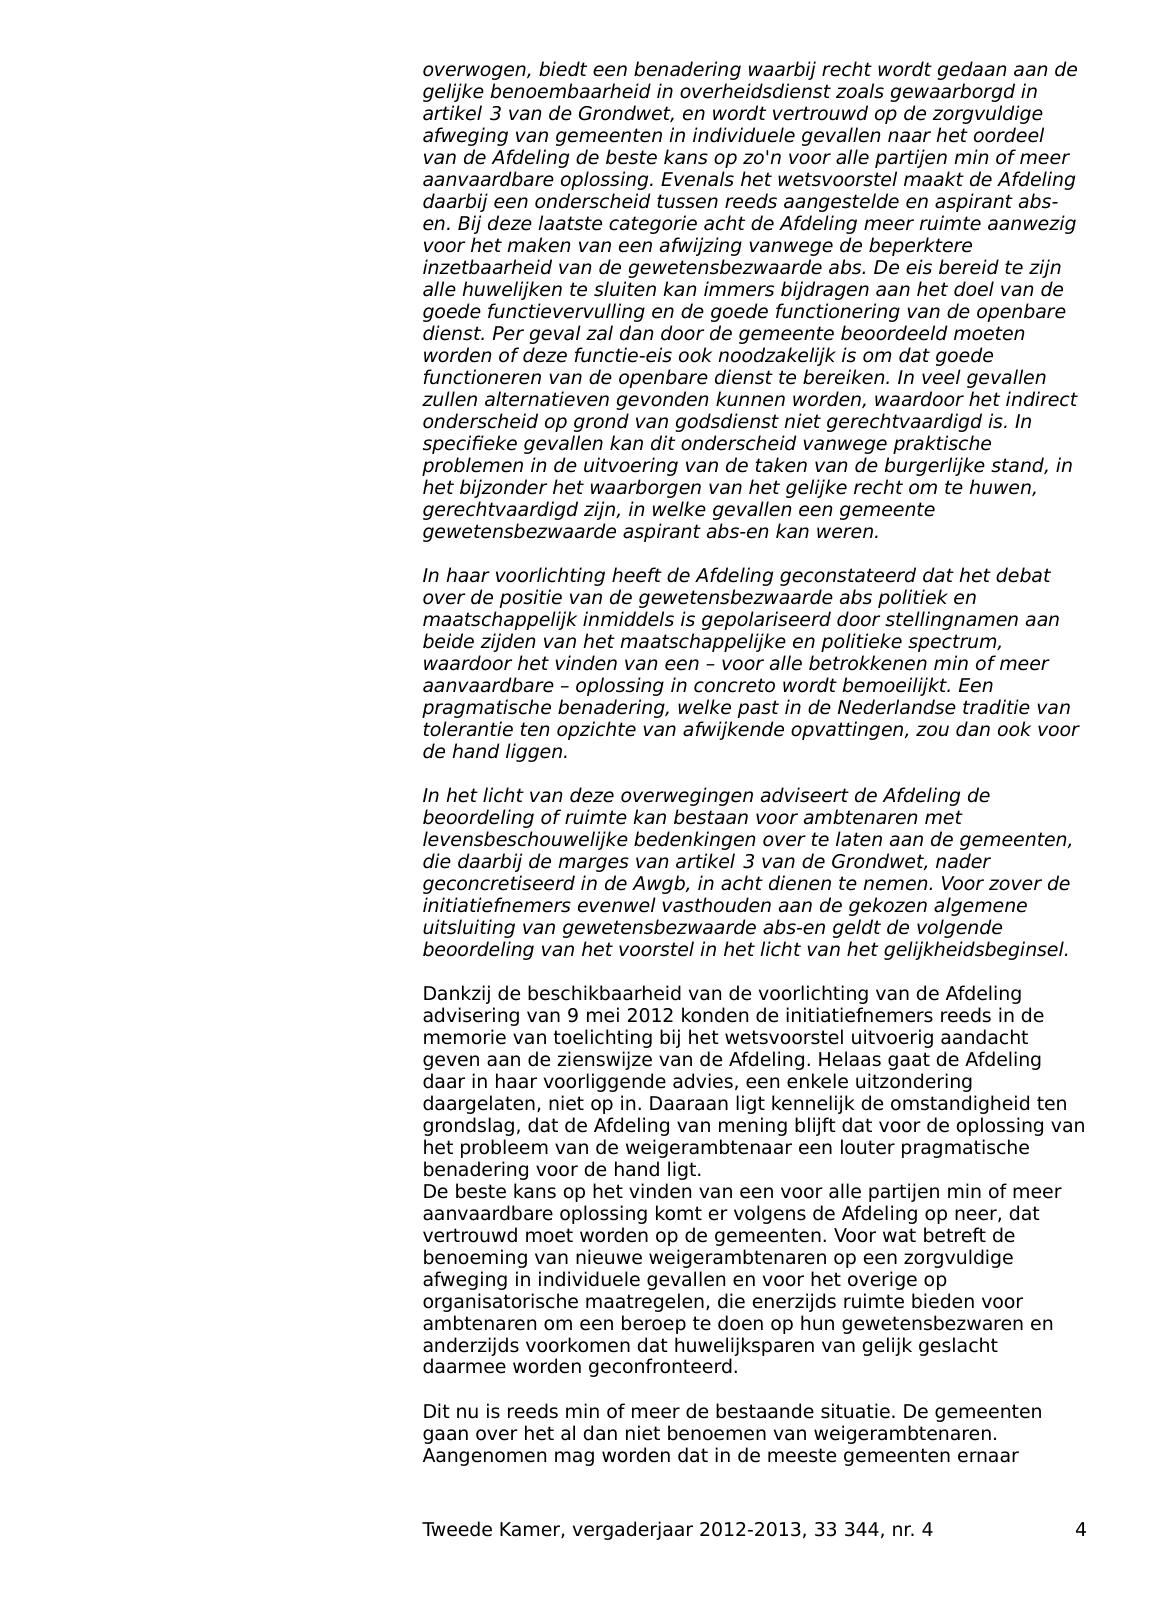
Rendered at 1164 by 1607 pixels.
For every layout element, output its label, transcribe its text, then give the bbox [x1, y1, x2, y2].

text De beste kans op het vinden van een voor alle partijen min of meer aanvaardbare oplossing komt er volgens de Afdeling op neer, dat vertrouwd moet worden op de gemeenten. Voor wat betreft de benoeming van nieuwe weigerambtenaren op een zorgvuldige afweging in individuele gevallen en voor het overige op organisatorische maatregelen, die enerzijds ruimte bieden voor ambtenaren om een beroep te doen op hun gewetensbezwaren en anderzijds voorkomen dat huwelijksparen van gelijk geslacht daarmee worden geconfronteerd. [422, 1181, 1087, 1378]
text overwogen, biedt een benadering waarbij recht wordt gedaan aan de gelijke benoembaarheid in overheidsdienst zoals gewaarborgd in artikel 3 van de Grondwet, en wordt vertrouwd op de zorgvuldige afweging van gemeenten in individuele gevallen naar het oordeel van de Afdeling de beste kans op zo'n voor alle partijen min of meer aanvaardbare oplossing. Evenals het wetsvoorstel maakt de Afdeling daarbij een onderscheid tussen reeds aangestelde en aspirant abs-en. Bij deze laatste categorie acht de Afdeling meer ruimte aanwezig voor het maken van een afwijzing vanwege de beperktere inzetbaarheid van de gewetensbezwaarde abs. De eis bereid te zijn alle huwelijken te sluiten kan immers bijdragen aan het doel van de goede functievervulling en de goede functionering van de openbare dienst. Per geval zal dan door de gemeente beoordeeld moeten worden of deze functie-eis ook noodzakelijk is om dat goede functioneren van de openbare dienst te bereiken. In veel gevallen zullen alternatieven gevonden kunnen worden, waardoor het indirect onderscheid op grond van godsdienst niet gerechtvaardigd is. In specifieke gevallen kan dit onderscheid vanwege praktische problemen in de uitvoering van de taken van de burgerlijke stand, in het bijzonder het waarborgen van het gelijke recht om te huwen, gerechtvaardigd zijn, in welke gevallen een gemeente gewetensbezwaarde aspirant abs-en kan weren. [422, 59, 1087, 543]
text Dankzij de beschikbaarheid van de voorlichting van de Afdeling advisering van 9 mei 2012 konden de initiatiefnemers reeds in de memorie van toelichting bij het wetsvoorstel uitvoerig aandacht geven aan de zienswijze van de Afdeling. Helaas gaat de Afdeling daar in haar voorliggende advies, een enkele uitzondering daargelaten, niet op in. Daaraan ligt kennelijk de omstandigheid ten grondslag, dat de Afdeling van mening blijft dat voor de oplossing van het probleem van de weigerambtenaar een louter pragmatische benadering voor de hand ligt. [422, 983, 1087, 1181]
text In het licht van deze overwegingen adviseert de Afdeling de beoordeling of ruimte kan bestaan voor ambtenaren met levensbeschouwelijke bedenkingen over te laten aan de gemeenten, die daarbij de marges van artikel 3 van de Grondwet, nader geconcretiseerd in de Awgb, in acht dienen te nemen. Voor zover de initiatiefnemers evenwel vasthouden aan de gekozen algemene uitsluiting van gewetensbezwaarde abs-en geldt de volgende beoordeling van het voorstel in het licht van het gelijkheidsbeginsel. [422, 785, 1087, 961]
text Dit nu is reeds min of meer de bestaande situatie. De gemeenten gaan over het al dan niet benoemen van weigerambtenaren. Aangenomen mag worden dat in de meeste gemeenten ernaar [422, 1401, 1087, 1467]
text In haar voorlichting heeft de Afdeling geconstateerd dat het debat over de positie van de gewetensbezwaarde abs politiek en maatschappelijk inmiddels is gepolariseerd door stellingnamen aan beide zijden van het maatschappelijke en politieke spectrum, waardoor het vinden van een – voor alle betrokkenen min of meer aanvaardbare – oplossing in concreto wordt bemoeilijkt. Een pragmatische benadering, welke past in de Nederlandse traditie van tolerantie ten opzichte van afwijkende opvattingen, zou dan ook voor de hand liggen. [422, 565, 1087, 763]
